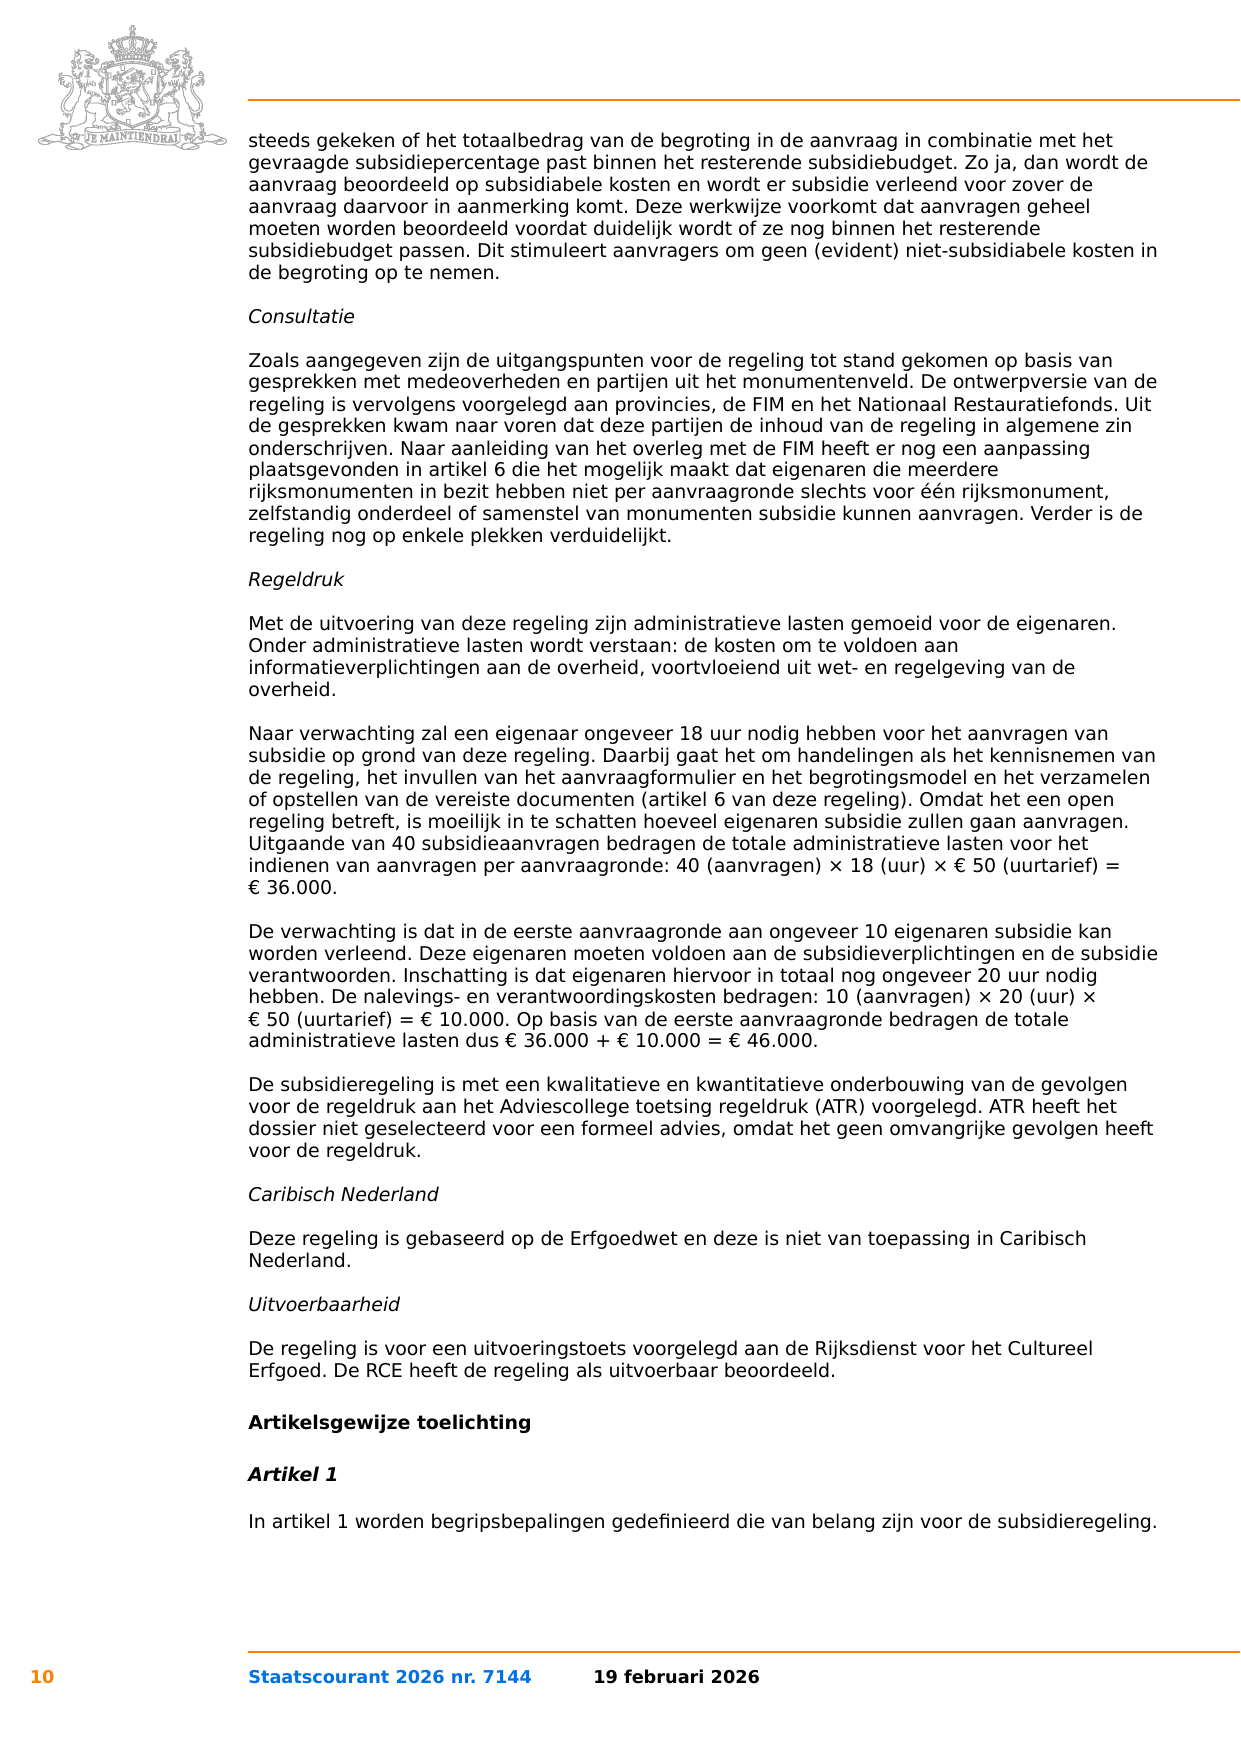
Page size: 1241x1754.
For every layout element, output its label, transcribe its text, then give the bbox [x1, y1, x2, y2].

text Naar verwachting zal een eigenaar ongeveer 18 uur nodig hebben voor het aanvragen van subsidie op grond van deze regeling. Daarbij gaat het om handelingen als het kennisnemen van de regeling, het invullen van het aanvraagformulier en het begrotingsmodel en het verzamelen of opstellen van de vereiste documenten (artikel 6 van deze regeling). Omdat het een open regeling betreft, is moeilijk in te schatten hoeveel eigenaren subsidie zullen gaan aanvragen. Uitgaande van 40 subsidieaanvragen bedragen de totale administratieve lasten voor het indienen van aanvragen per aanvraagronde: 40 (aanvragen) × 18 (uur) × € 50 (uurtarief) = € 36.000. [248, 723, 1163, 899]
text De regeling is voor een uitvoeringstoets voorgelegd aan de Rijksdienst voor het Cultureel Erfgoed. De RCE heeft de regeling als uitvoerbaar beoordeeld. [248, 1338, 1163, 1382]
text De verwachting is dat in de eerste aanvraagronde aan ongeveer 10 eigenaren subsidie kan worden verleend. Deze eigenaren moeten voldoen aan de subsidieverplichtingen en de subsidie verantwoorden. Inschatting is dat eigenaren hiervoor in totaal nog ongeveer 20 uur nodig hebben. De nalevings- en verantwoordingskosten bedragen: 10 (aanvragen) × 20 (uur) × € 50 (uurtarief) = € 10.000. Op basis van de eerste aanvraagronde bedragen de totale administratieve lasten dus € 36.000 + € 10.000 = € 46.000. [248, 921, 1163, 1052]
subtitle Regeldruk [248, 569, 1163, 591]
text In artikel 1 worden begripsbepalingen gedefinieerd die van belang zijn voor de subsidieregeling. [248, 1511, 1163, 1532]
text Zoals aangegeven zijn de uitgangspunten voor de regeling tot stand gekomen op basis van gesprekken met medeoverheden en partijen uit het monumentenveld. De ontwerpversie van de regeling is vervolgens voorgelegd aan provincies, de FIM en het Nationaal Restauratiefonds. Uit de gesprekken kwam naar voren dat deze partijen de inhoud van de regeling in algemene zin onderschrijven. Naar aanleiding van het overleg met de FIM heeft er nog een aanpassing plaatsgevonden in artikel 6 die het mogelijk maakt dat eigenaren die meerdere rijksmonumenten in bezit hebben niet per aanvraagronde slechts voor één rijksmonument, zelfstandig onderdeel of samenstel van monumenten subsidie kunnen aanvragen. Verder is de regeling nog op enkele plekken verduidelijkt. [248, 349, 1163, 547]
text steeds gekeken of het totaalbedrag van de begroting in de aanvraag in combinatie met het gevraagde subsidiepercentage past binnen het resterende subsidiebudget. Zo ja, dan wordt de aanvraag beoordeeld op subsidiabele kosten en wordt er subsidie verleend voor zover de aanvraag daarvoor in aanmerking komt. Deze werkwijze voorkomt dat aanvragen geheel moeten worden beoordeeld voordat duidelijk wordt of ze nog binnen het resterende subsidiebudget passen. Dit stimuleert aanvragers om geen (evident) niet-subsidiabele kosten in de begroting op te nemen. [248, 130, 1163, 284]
subtitle Consultatie [248, 306, 1163, 328]
text De subsidieregeling is met een kwalitatieve en kwantitatieve onderbouwing van de gevolgen voor de regeldruk aan het Adviescollege toetsing regeldruk (ATR) voorgelegd. ATR heeft het dossier niet geselecteerd voor een formeel advies, omdat het geen omvangrijke gevolgen heeft voor de regeldruk. [248, 1074, 1163, 1162]
subtitle Uitvoerbaarheid [248, 1294, 1163, 1316]
picture [38, 25, 227, 150]
subtitle Artikelsgewijze toelichting [248, 1412, 1163, 1433]
text Deze regeling is gebaseerd op de Erfgoedwet en deze is niet van toepassing in Caribisch Nederland. [248, 1228, 1163, 1272]
text Met de uitvoering van deze regeling zijn administratieve lasten gemoeid voor de eigenaren. Onder administratieve lasten wordt verstaan: de kosten om te voldoen aan informatieverplichtingen aan de overheid, voortvloeiend uit wet- en regelgeving van de overheid. [248, 613, 1163, 701]
subtitle Caribisch Nederland [248, 1184, 1163, 1206]
subtitle Artikel 1 [248, 1463, 1163, 1486]
